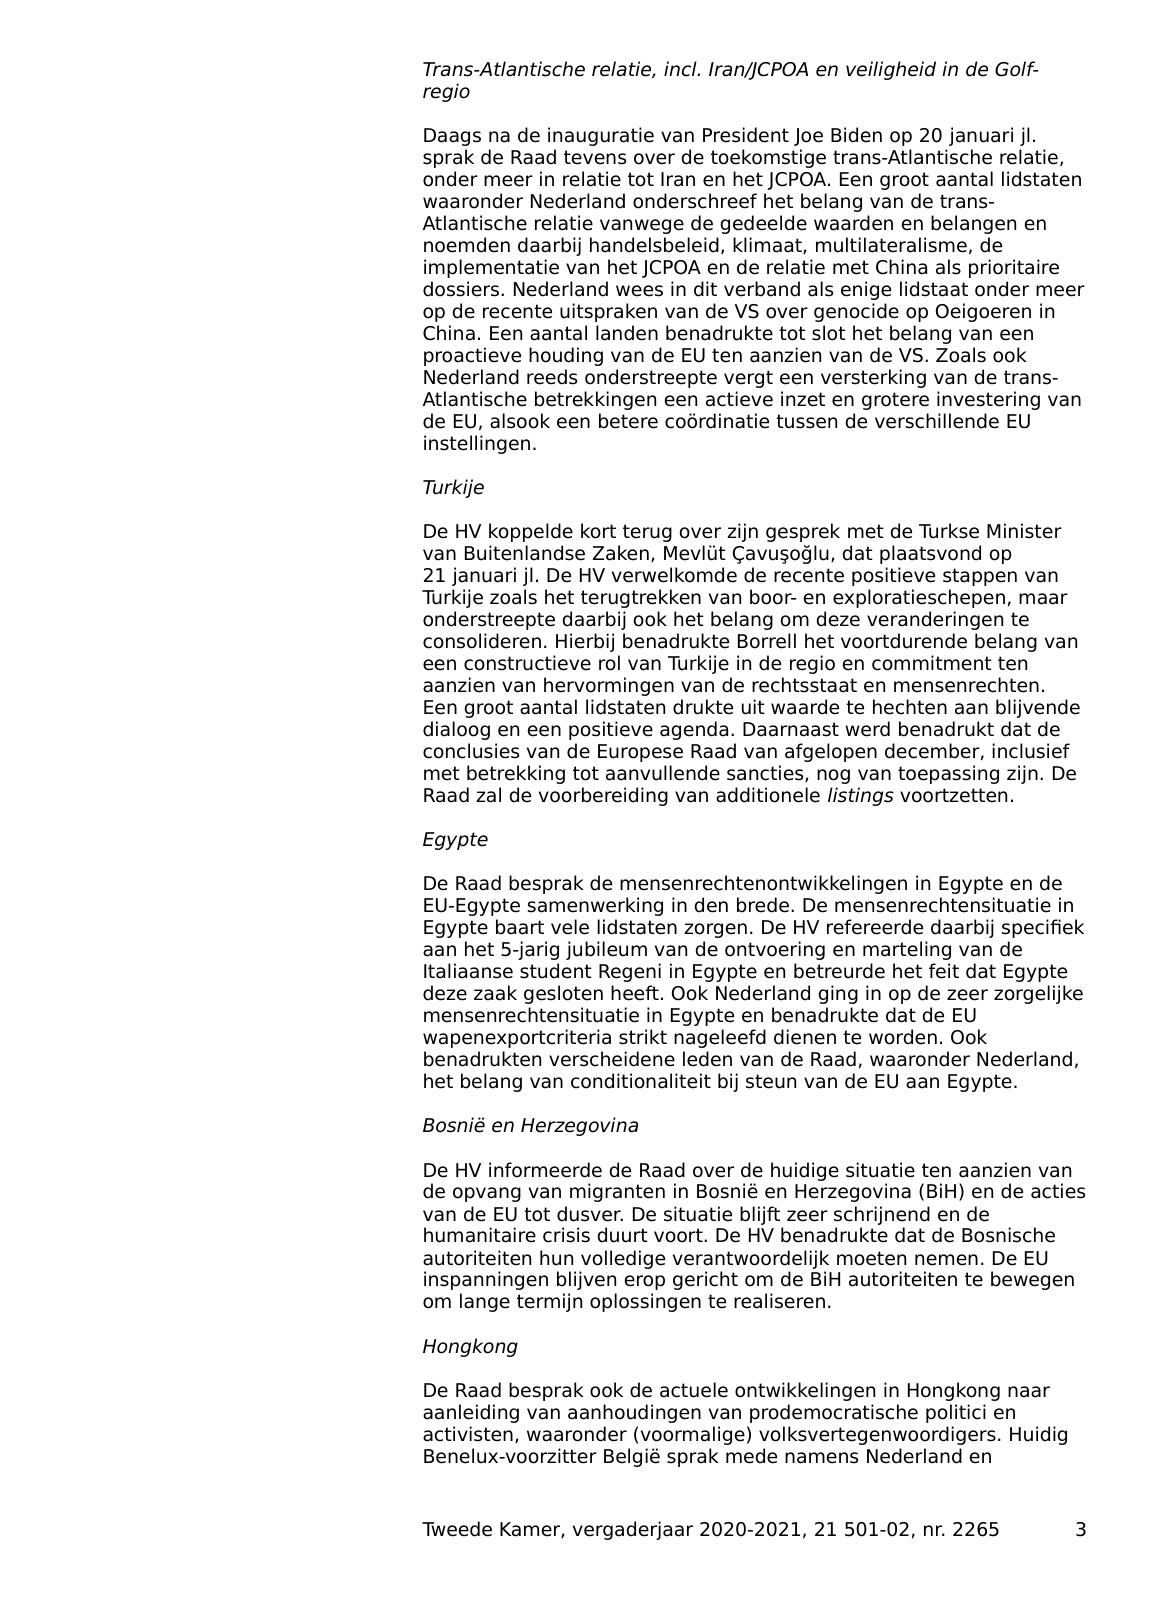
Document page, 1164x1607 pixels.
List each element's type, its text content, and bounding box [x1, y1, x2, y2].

text De Raad besprak de mensenrechtenontwikkelingen in Egypte en de EU-Egypte samenwerking in den brede. De mensenrechtensituatie in Egypte baart vele lidstaten zorgen. De HV refereerde daarbij specifiek aan het 5-jarig jubileum van de ontvoering en marteling van de Italiaanse student Regeni in Egypte en betreurde het feit dat Egypte deze zaak gesloten heeft. Ook Nederland ging in op de zeer zorgelijke mensenrechtensituatie in Egypte en benadrukte dat de EU wapenexportcriteria strikt nageleefd dienen te worden. Ook benadrukten verscheidene leden van de Raad, waaronder Nederland, het belang van conditionaliteit bij steun van de EU aan Egypte. [422, 873, 1087, 1093]
subtitle Bosnië en Herzegovina [422, 1115, 1087, 1137]
subtitle Egypte [422, 829, 1087, 851]
text De Raad besprak ook de actuele ontwikkelingen in Hongkong naar aanleiding van aanhoudingen van prodemocratische politici en activisten, waaronder (voormalige) volksvertegenwoordigers. Huidig Benelux-voorzitter België sprak mede namens Nederland en [422, 1380, 1087, 1468]
text De HV koppelde kort terug over zijn gesprek met de Turkse Minister van Buitenlandse Zaken, Mevlüt Çavuşoğlu, dat plaatsvond op 21 januari jl. De HV verwelkomde de recente positieve stappen van Turkije zoals het terugtrekken van boor- en exploratieschepen, maar onderstreepte daarbij ook het belang om deze veranderingen te consolideren. Hierbij benadrukte Borrell het voortdurende belang van een constructieve rol van Turkije in de regio en commitment ten aanzien van hervormingen van de rechtsstaat en mensenrechten. Een groot aantal lidstaten drukte uit waarde te hechten aan blijvende dialoog en een positieve agenda. Daarnaast werd benadrukt dat de conclusies van de Europese Raad van afgelopen december, inclusief met betrekking tot aanvullende sancties, nog van toepassing zijn. De Raad zal de voorbereiding van additionele listings voortzetten. [422, 521, 1087, 807]
subtitle Hongkong [422, 1336, 1087, 1357]
subtitle Turkije [422, 477, 1087, 499]
text De HV informeerde de Raad over de huidige situatie ten aanzien van de opvang van migranten in Bosnië en Herzegovina (BiH) en de acties van de EU tot dusver. De situatie blijft zeer schrijnend en de humanitaire crisis duurt voort. De HV benadrukte dat de Bosnische autoriteiten hun volledige verantwoordelijk moeten nemen. De EU inspanningen blijven erop gericht om de BiH autoriteiten te bewegen om lange termijn oplossingen te realiseren. [422, 1159, 1087, 1313]
text Daags na de inauguratie van President Joe Biden op 20 januari jl. sprak de Raad tevens over de toekomstige trans-Atlantische relatie, onder meer in relatie tot Iran en het JCPOA. Een groot aantal lidstaten waaronder Nederland onderschreef het belang van de trans-Atlantische relatie vanwege de gedeelde waarden en belangen en noemden daarbij handelsbeleid, klimaat, multilateralisme, de implementatie van het JCPOA en de relatie met China als prioritaire dossiers. Nederland wees in dit verband als enige lidstaat onder meer op de recente uitspraken van de VS over genocide op Oeigoeren in China. Een aantal landen benadrukte tot slot het belang van een proactieve houding van de EU ten aanzien van de VS. Zoals ook Nederland reeds onderstreepte vergt een versterking van de trans-Atlantische betrekkingen een actieve inzet en grotere investering van de EU, alsook een betere coördinatie tussen de verschillende EU instellingen. [422, 125, 1087, 455]
subtitle Trans-Atlantische relatie, incl. Iran/JCPOA en veiligheid in de Golf-regio [422, 59, 1087, 103]
